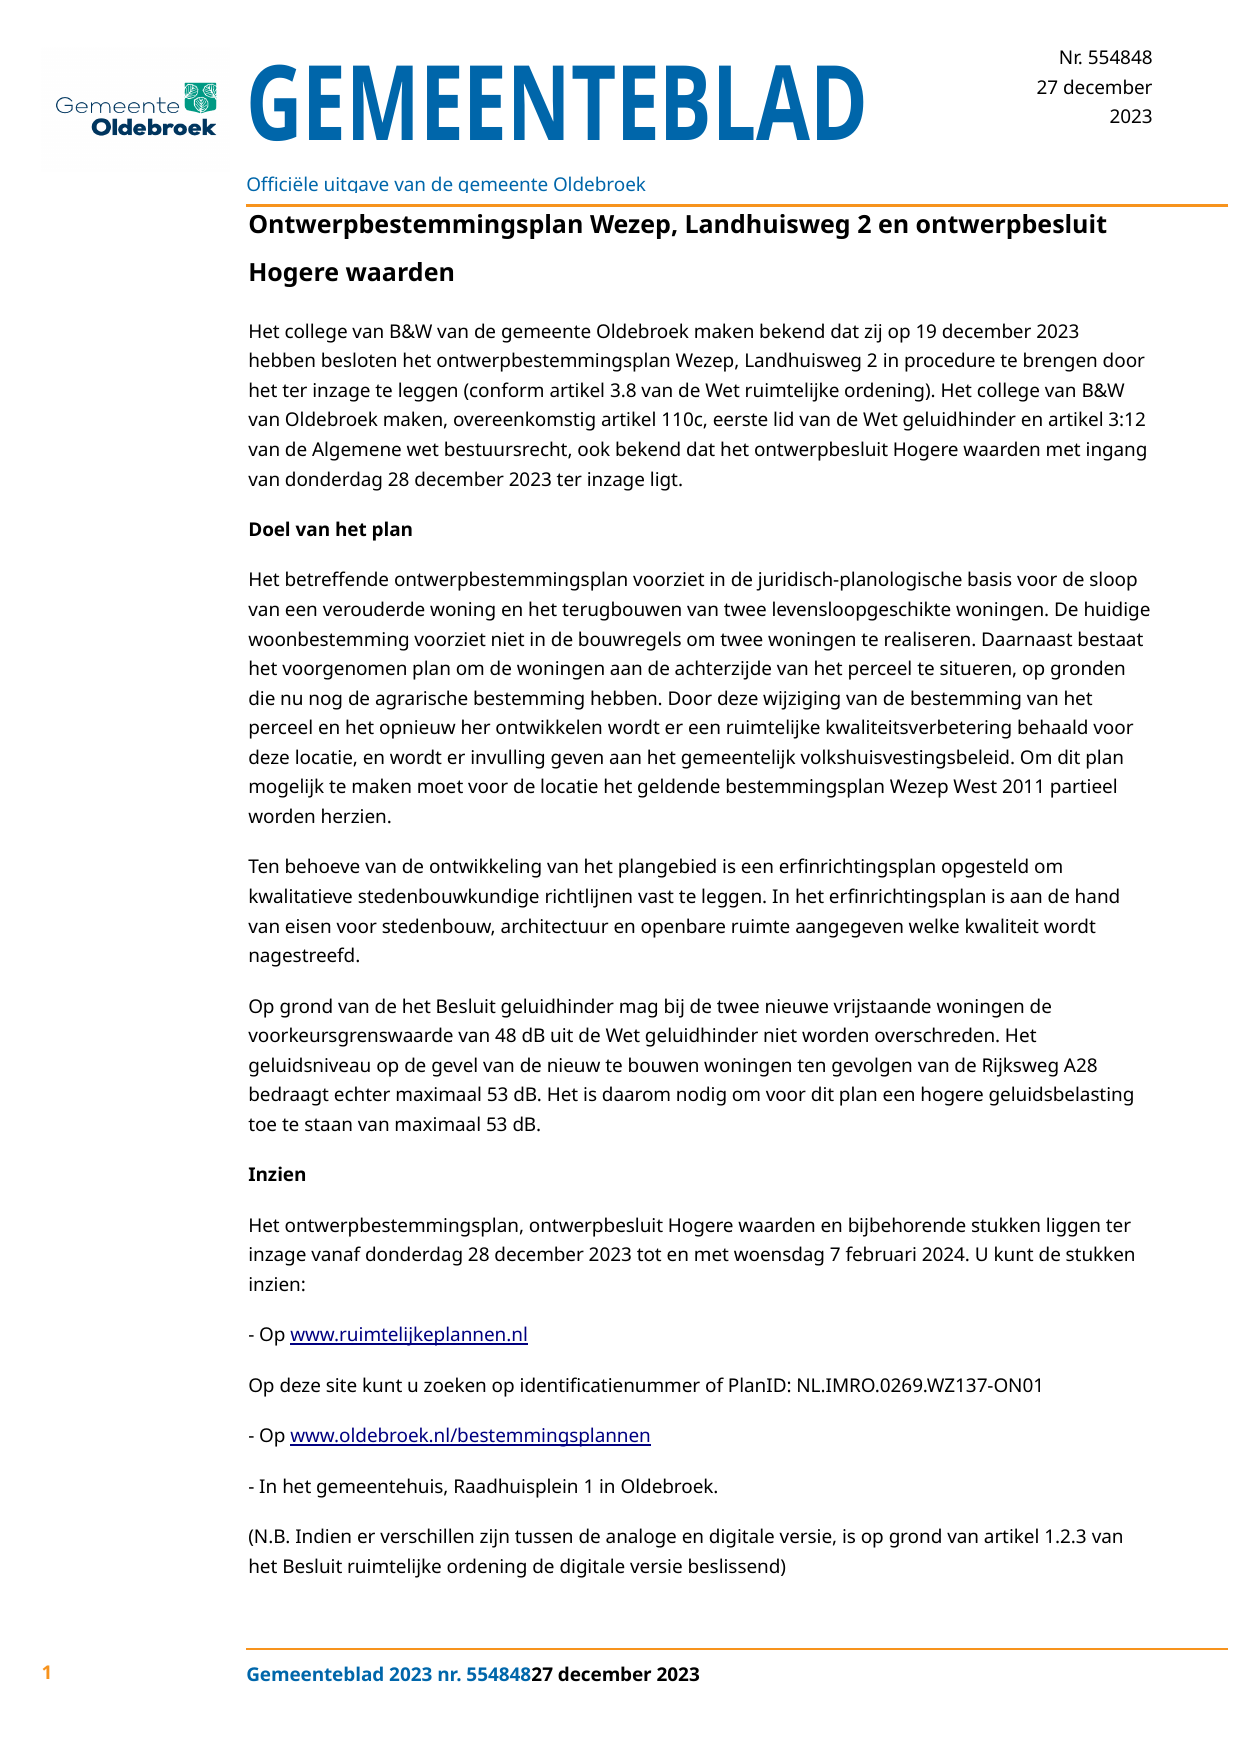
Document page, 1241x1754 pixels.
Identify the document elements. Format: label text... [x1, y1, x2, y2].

text - Op www.oldebroek.nl/bestemmingsplannen [248, 1422, 1152, 1448]
text Ontwerpbestemmingsplan Wezep, Landhuisweg 2 en ontwerpbesluit Hogere waarden [248, 207, 1152, 288]
text Inzien [248, 1162, 1152, 1187]
text Op grond van de het Besluit geluidhinder mag bij de twee nieuwe vrijstaande woningen de voorkeursgrenswaarde van 48 dB uit de Wet geluidhinder niet worden overschreden. Het geluidsniveau op de gevel van de nieuw te bouwen woningen ten gevolgen van de Rijksweg A28 bedraagt echter maximaal 53 dB. Het is daarom nodig om voor dit plan een hogere geluidsbelasting toe te staan van maximaal 53 dB. [248, 993, 1152, 1137]
text Op deze site kunt u zoeken op identificatienummer of PlanID: NL.IMRO.0269.WZ137-ON01 [248, 1372, 1152, 1398]
text Het college van B&W van de gemeente Oldebroek maken bekend dat zij op 19 december 2023 hebben besloten het ontwerpbestemmingsplan Wezep, Landhuisweg 2 in procedure te brengen door het ter inzage te leggen (conform artikel 3.8 van de Wet ruimtelijke ordening). Het college van B&W van Oldebroek maken, overeenkomstig artikel 110c, eerste lid van de Wet geluidhinder en artikel 3:12 van de Algemene wet bestuursrecht, ook bekend dat het ontwerpbesluit Hogere waarden met ingang van donderdag 28 december 2023 ter inzage ligt. [248, 318, 1152, 492]
text - In het gemeentehuis, Raadhuisplein 1 in Oldebroek. [248, 1473, 1152, 1499]
text Het betreffende ontwerpbestemmingsplan voorziet in de juridisch-planologische basis voor de sloop van een verouderde woning en het terugbouwen van twee levensloopgeschikte woningen. De huidige woonbestemming voorziet niet in de bouwregels om twee woningen te realiseren. Daarnaast bestaat het voorgenomen plan om de woningen aan de achterzijde van het perceel te situeren, op gronden die nu nog de agrarische bestemming hebben. Door deze wijziging van de bestemming van het perceel en het opnieuw her ontwikkelen wordt er een ruimtelijke kwaliteitsverbetering behaald voor deze locatie, en wordt er invulling geven aan het gemeentelijk volkshuisvestingsbeleid. Om dit plan mogelijk te maken moet voor de locatie het geldende bestemmingsplan Wezep West 2011 partieel worden herzien. [248, 567, 1152, 829]
text Ten behoeve van de ontwikkeling van het plangebied is een erfinrichtingsplan opgesteld om kwalitatieve stedenbouwkundige richtlijnen vast te leggen. In het erfinrichtingsplan is aan de hand van eisen voor stedenbouw, architectuur en openbare ruimte aangegeven welke kwaliteit wordt nagestreefd. [248, 854, 1152, 968]
text (N.B. Indien er verschillen zijn tussen de analoge en digitale versie, is op grond van artikel 1.2.3 van het Besluit ruimtelijke ordening de digitale versie beslissend) [248, 1523, 1152, 1579]
text - Op www.ruimtelijkeplannen.nl [248, 1322, 1152, 1347]
picture [41, 47, 231, 172]
text Het ontwerpbestemmingsplan, ontwerpbesluit Hogere waarden en bijbehorende stukken liggen ter inzage vanaf donderdag 28 december 2023 tot en met woensdag 7 februari 2024. U kunt de stukken inzien: [248, 1212, 1152, 1297]
text Doel van het plan [248, 516, 1152, 542]
